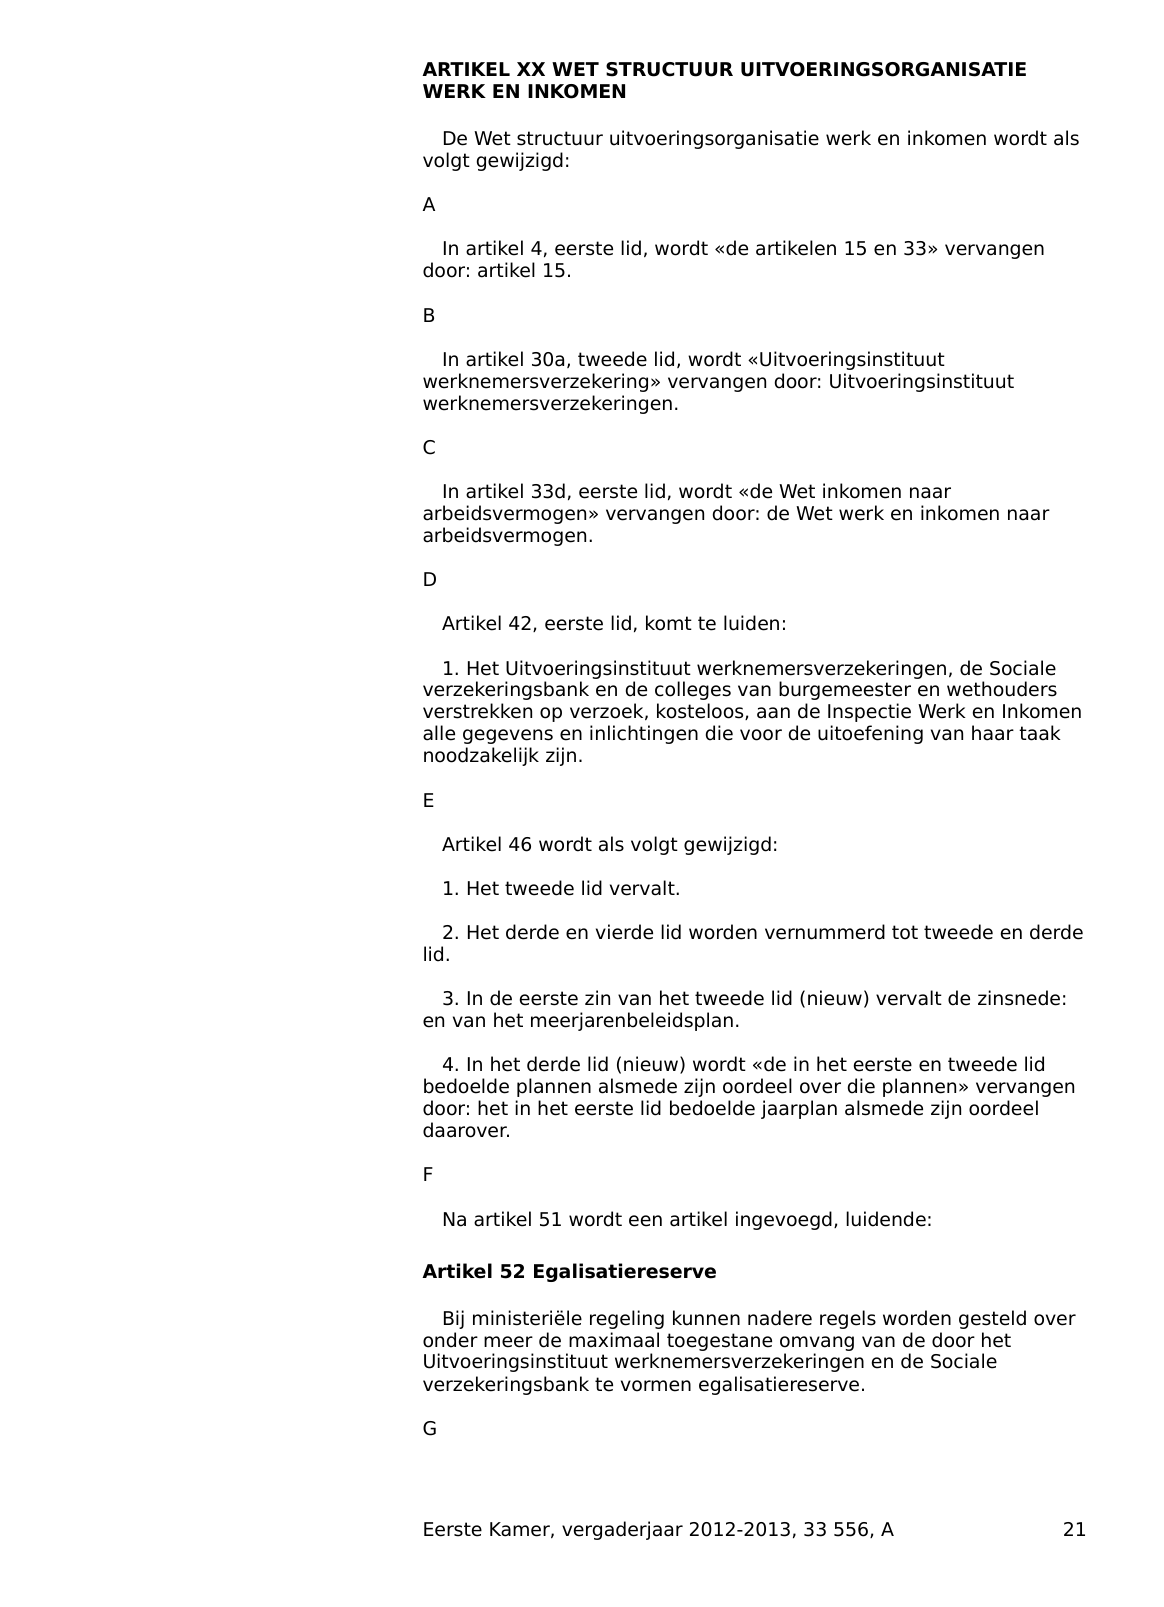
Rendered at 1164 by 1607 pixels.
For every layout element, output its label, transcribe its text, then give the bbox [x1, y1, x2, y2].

text Na artikel 51 wordt een artikel ingevoegd, luidende: [422, 1208, 1087, 1231]
text F [422, 1164, 1087, 1186]
text A [422, 194, 1087, 216]
text E [422, 789, 1087, 811]
text 1. Het tweede lid vervalt. [422, 878, 1087, 900]
text Artikel 42, eerste lid, komt te luiden: [422, 613, 1087, 635]
text Artikel 46 wordt als volgt gewijzigd: [422, 834, 1087, 856]
text In artikel 33d, eerste lid, wordt «de Wet inkomen naar arbeidsvermogen» vervangen door: de Wet werk en inkomen naar arbeidsvermogen. [422, 481, 1087, 547]
subtitle Artikel 52 Egalisatiereserve [422, 1261, 1087, 1282]
text 4. In het derde lid (nieuw) wordt «de in het eerste en tweede lid bedoelde plannen alsmede zijn oordeel over die plannen» vervangen door: het in het eerste lid bedoelde jaarplan alsmede zijn oordeel daarover. [422, 1054, 1087, 1142]
text De Wet structuur uitvoeringsorganisatie werk en inkomen wordt als volgt gewijzigd: [422, 128, 1087, 172]
text G [422, 1418, 1087, 1439]
text In artikel 4, eerste lid, wordt «de artikelen 15 en 33» vervangen door: artikel 15. [422, 238, 1087, 282]
text Bij ministeriële regeling kunnen nadere regels worden gesteld over onder meer de maximaal toegestane omvang van de door het Uitvoeringsinstituut werknemersverzekeringen en de Sociale verzekeringsbank te vormen egalisatiereserve. [422, 1307, 1087, 1395]
text 2. Het derde en vierde lid worden vernummerd tot tweede en derde lid. [422, 922, 1087, 966]
text D [422, 569, 1087, 591]
subtitle ARTIKEL XX WET STRUCTUUR UITVOERINGSORGANISATIE WERK EN INKOMEN [422, 59, 1087, 103]
text In artikel 30a, tweede lid, wordt «Uitvoeringsinstituut werknemersverzekering» vervangen door: Uitvoeringsinstituut werknemersverzekeringen. [422, 349, 1087, 414]
text 1. Het Uitvoeringsinstituut werknemersverzekeringen, de Sociale verzekeringsbank en de colleges van burgemeester en wethouders verstrekken op verzoek, kosteloos, aan de Inspectie Werk en Inkomen alle gegevens en inlichtingen die voor de uitoefening van haar taak noodzakelijk zijn. [422, 657, 1087, 767]
text 3. In de eerste zin van het tweede lid (nieuw) vervalt de zinsnede: en van het meerjarenbeleidsplan. [422, 988, 1087, 1032]
text B [422, 304, 1087, 326]
text C [422, 437, 1087, 459]
